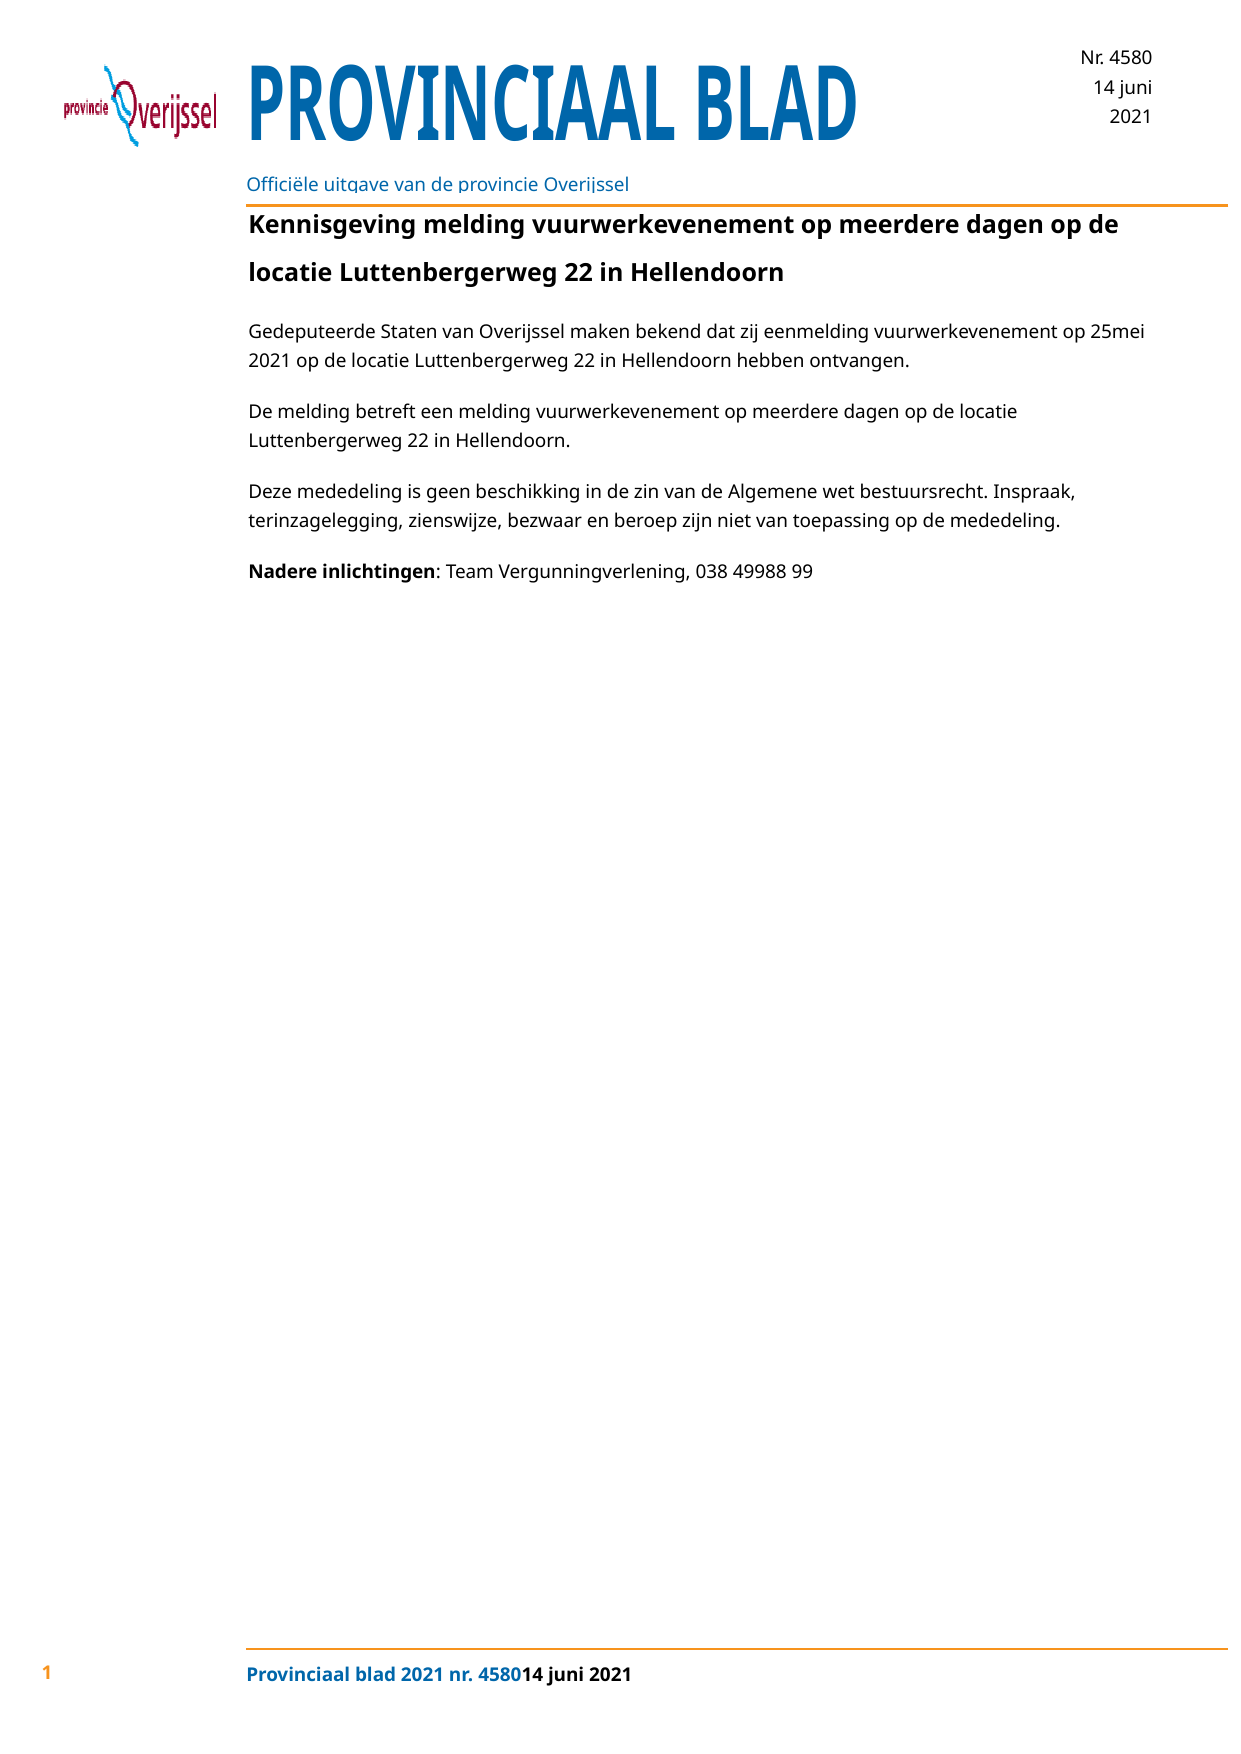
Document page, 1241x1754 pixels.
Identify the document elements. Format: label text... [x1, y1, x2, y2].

text Deze mededeling is geen beschikking in de zin van de Algemene wet bestuursrecht. Inspraak, terinzagelegging, zienswijze, bezwaar en beroep zijn niet van toepassing op de mededeling. [248, 478, 1152, 533]
text Nadere inlichtingen: Team Vergunningverlening, 038 49988 99 [248, 558, 1152, 584]
text De melding betreft een melding vuurwerkevenement op meerdere dagen op de locatie Luttenbergerweg 22 in Hellendoorn. [248, 398, 1152, 453]
picture [41, 47, 231, 172]
text Kennisgeving melding vuurwerkevenement op meerdere dagen op de locatie Luttenbergerweg 22 in Hellendoorn [248, 207, 1152, 288]
text Gedeputeerde Staten van Overijssel maken bekend dat zij eenmelding vuurwerkevenement op 25mei 2021 op de locatie Luttenbergerweg 22 in Hellendoorn hebben ontvangen. [248, 318, 1152, 373]
